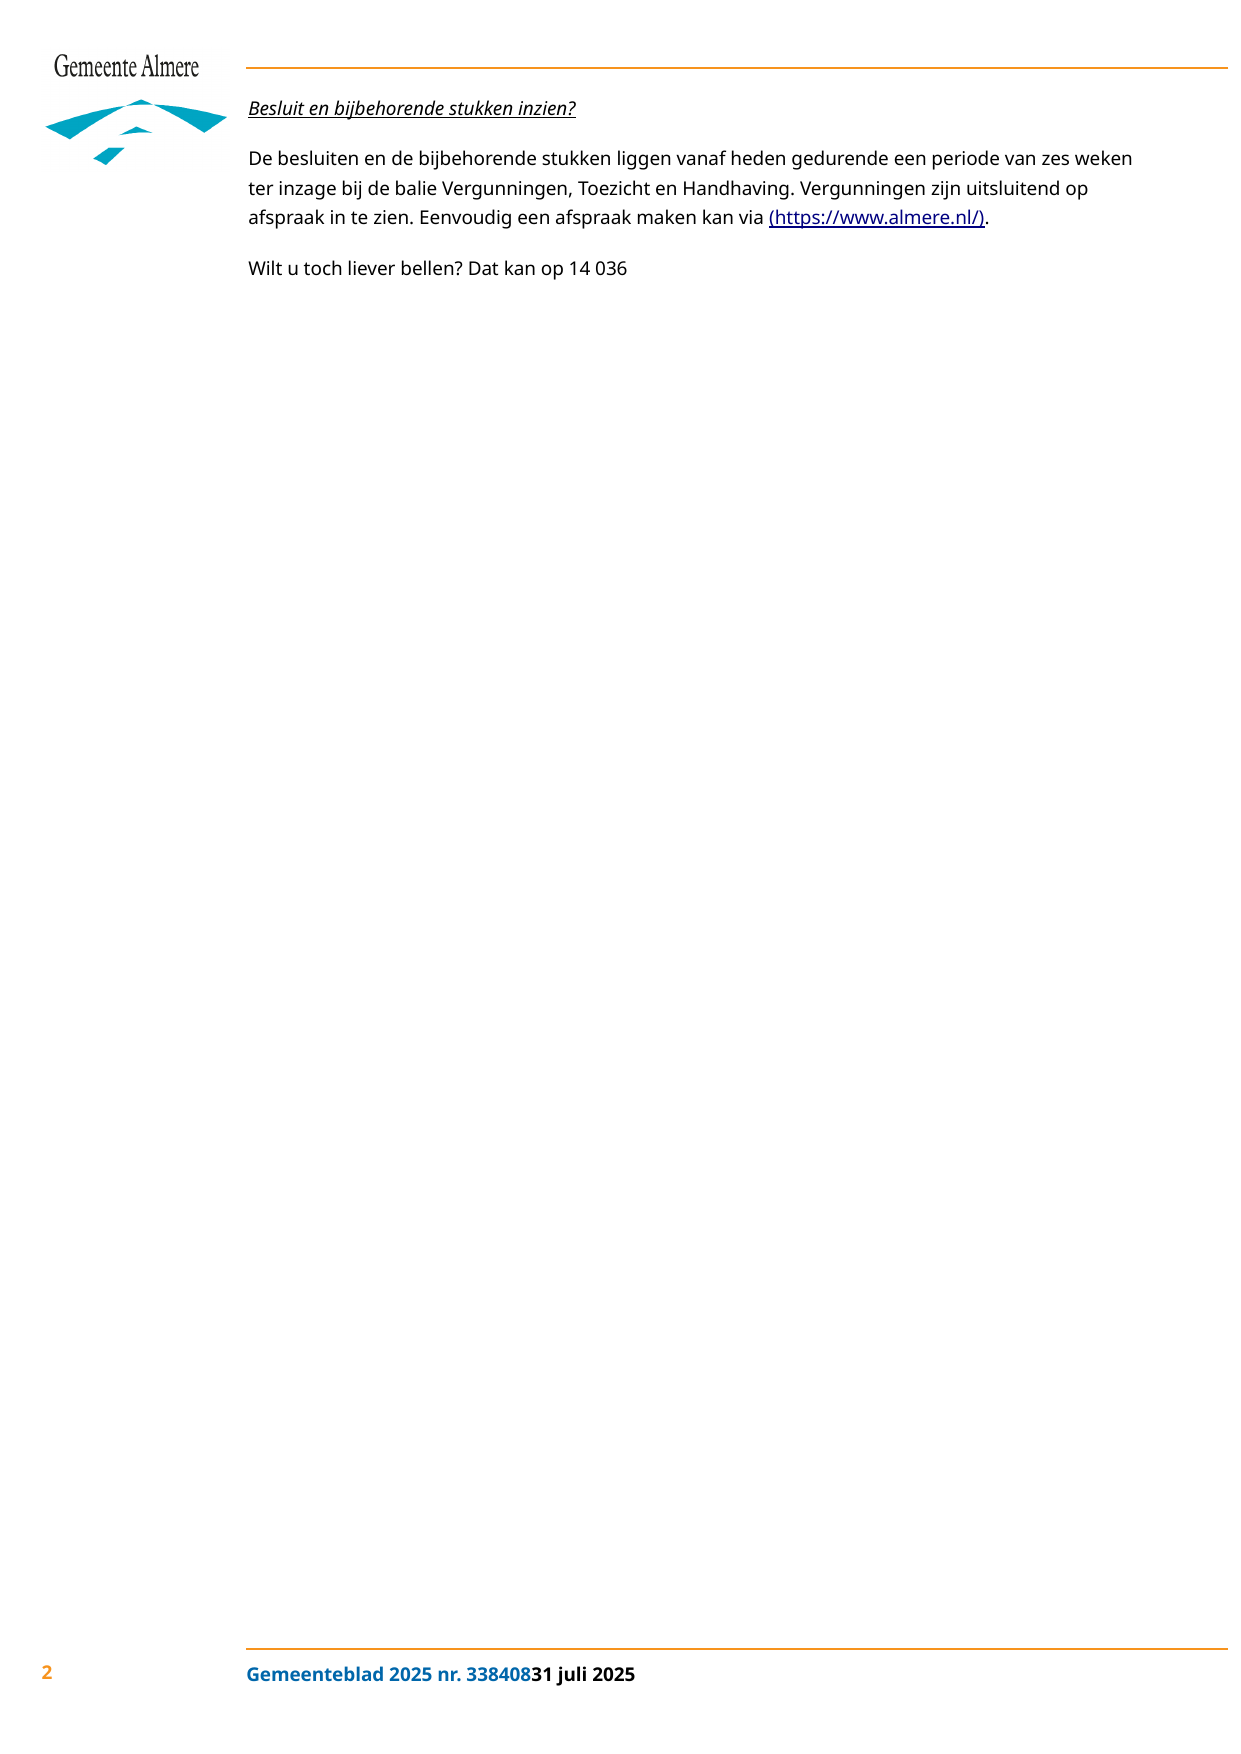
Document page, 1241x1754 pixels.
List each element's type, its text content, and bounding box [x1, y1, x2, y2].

text Wilt u toch liever bellen? Dat kan op 14 036 [248, 255, 1152, 281]
picture [41, 47, 231, 172]
text Besluit en bijbehorende stukken inzien? [248, 95, 1152, 121]
text De besluiten en de bijbehorende stukken liggen vanaf heden gedurende een periode van zes weken ter inzage bij de balie Vergunningen, Toezicht en Handhaving. Vergunningen zijn uitsluitend op afspraak in te zien. Eenvoudig een afspraak maken kan via (https://www.almere.nl/). [248, 145, 1152, 230]
